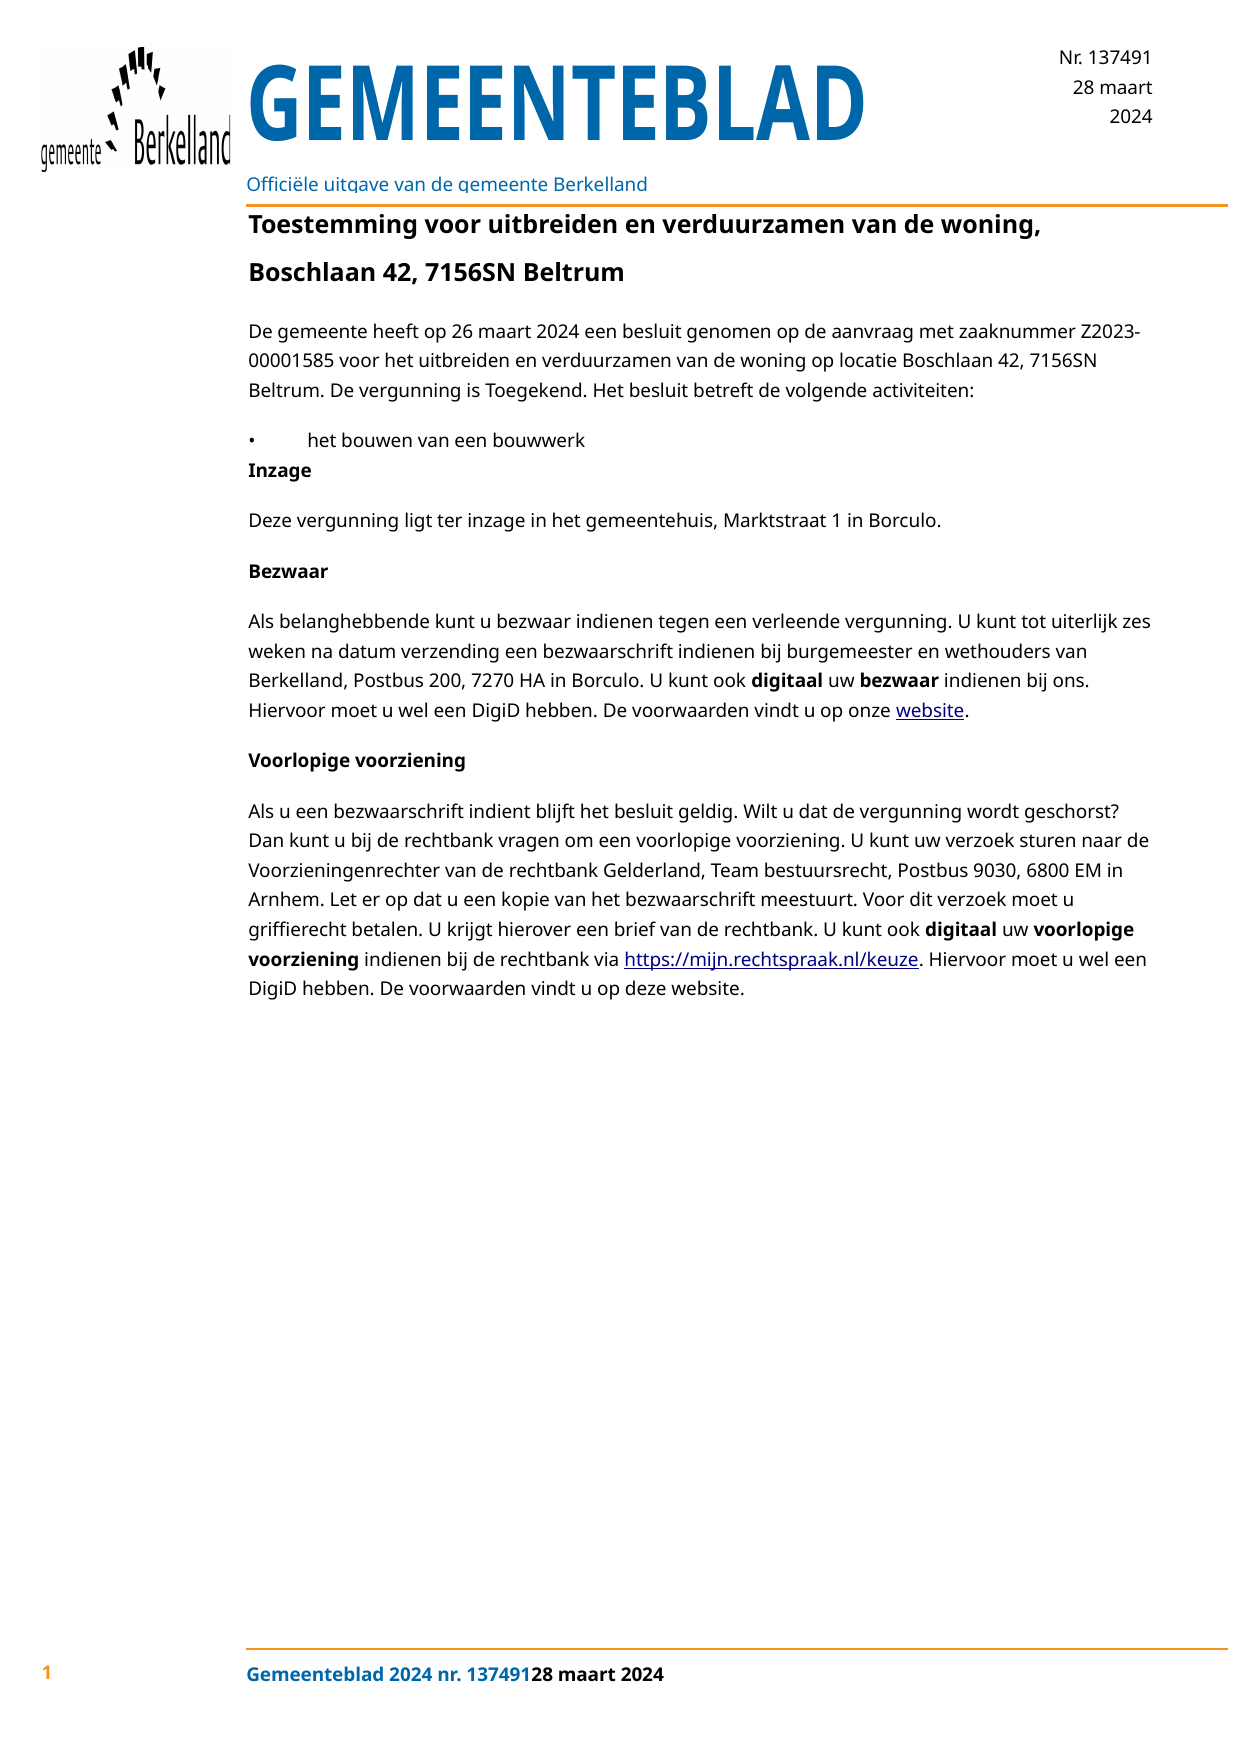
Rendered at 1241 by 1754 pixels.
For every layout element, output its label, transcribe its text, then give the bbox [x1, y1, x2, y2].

list het bouwen van een bouwwerk [248, 427, 1152, 453]
text Voorlopige voorziening [248, 747, 1152, 773]
text De gemeente heeft op 26 maart 2024 een besluit genomen op de aanvraag met zaaknummer Z2023-00001585 voor het uitbreiden en verduurzamen van de woning op locatie Boschlaan 42, 7156SN Beltrum. De vergunning is Toegekend. Het besluit betreft de volgende activiteiten: [248, 318, 1152, 403]
text Bezwaar [248, 558, 1152, 584]
text Inzage [248, 457, 1152, 483]
picture [41, 47, 231, 172]
text Toestemming voor uitbreiden en verduurzamen van de woning, Boschlaan 42, 7156SN Beltrum [248, 207, 1152, 288]
text Als belanghebbende kunt u bezwaar indienen tegen een verleende vergunning. U kunt tot uiterlijk zes weken na datum verzending een bezwaarschrift indienen bij burgemeester en wethouders van Berkelland, Postbus 200, 7270 HA in Borculo. U kunt ook digitaal uw bezwaar indienen bij ons. Hiervoor moet u wel een DigiD hebben. De voorwaarden vindt u op onze website. [248, 608, 1152, 723]
text Als u een bezwaarschrift indient blijft het besluit geldig. Wilt u dat de vergunning wordt geschorst? Dan kunt u bij de rechtbank vragen om een voorlopige voorziening. U kunt uw verzoek sturen naar de Voorzieningenrechter van de rechtbank Gelderland, Team bestuursrecht, Postbus 9030, 6800 EM in Arnhem. Let er op dat u een kopie van het bezwaarschrift meestuurt. Voor dit verzoek moet u griffierecht betalen. U krijgt hierover een brief van de rechtbank. U kunt ook digitaal uw voorlopige voorziening indienen bij de rechtbank via https://mijn.rechtspraak.nl/keuze. Hiervoor moet u wel een DigiD hebben. De voorwaarden vindt u op deze website. [248, 798, 1152, 1001]
text Deze vergunning ligt ter inzage in het gemeentehuis, Marktstraat 1 in Borculo. [248, 507, 1152, 533]
